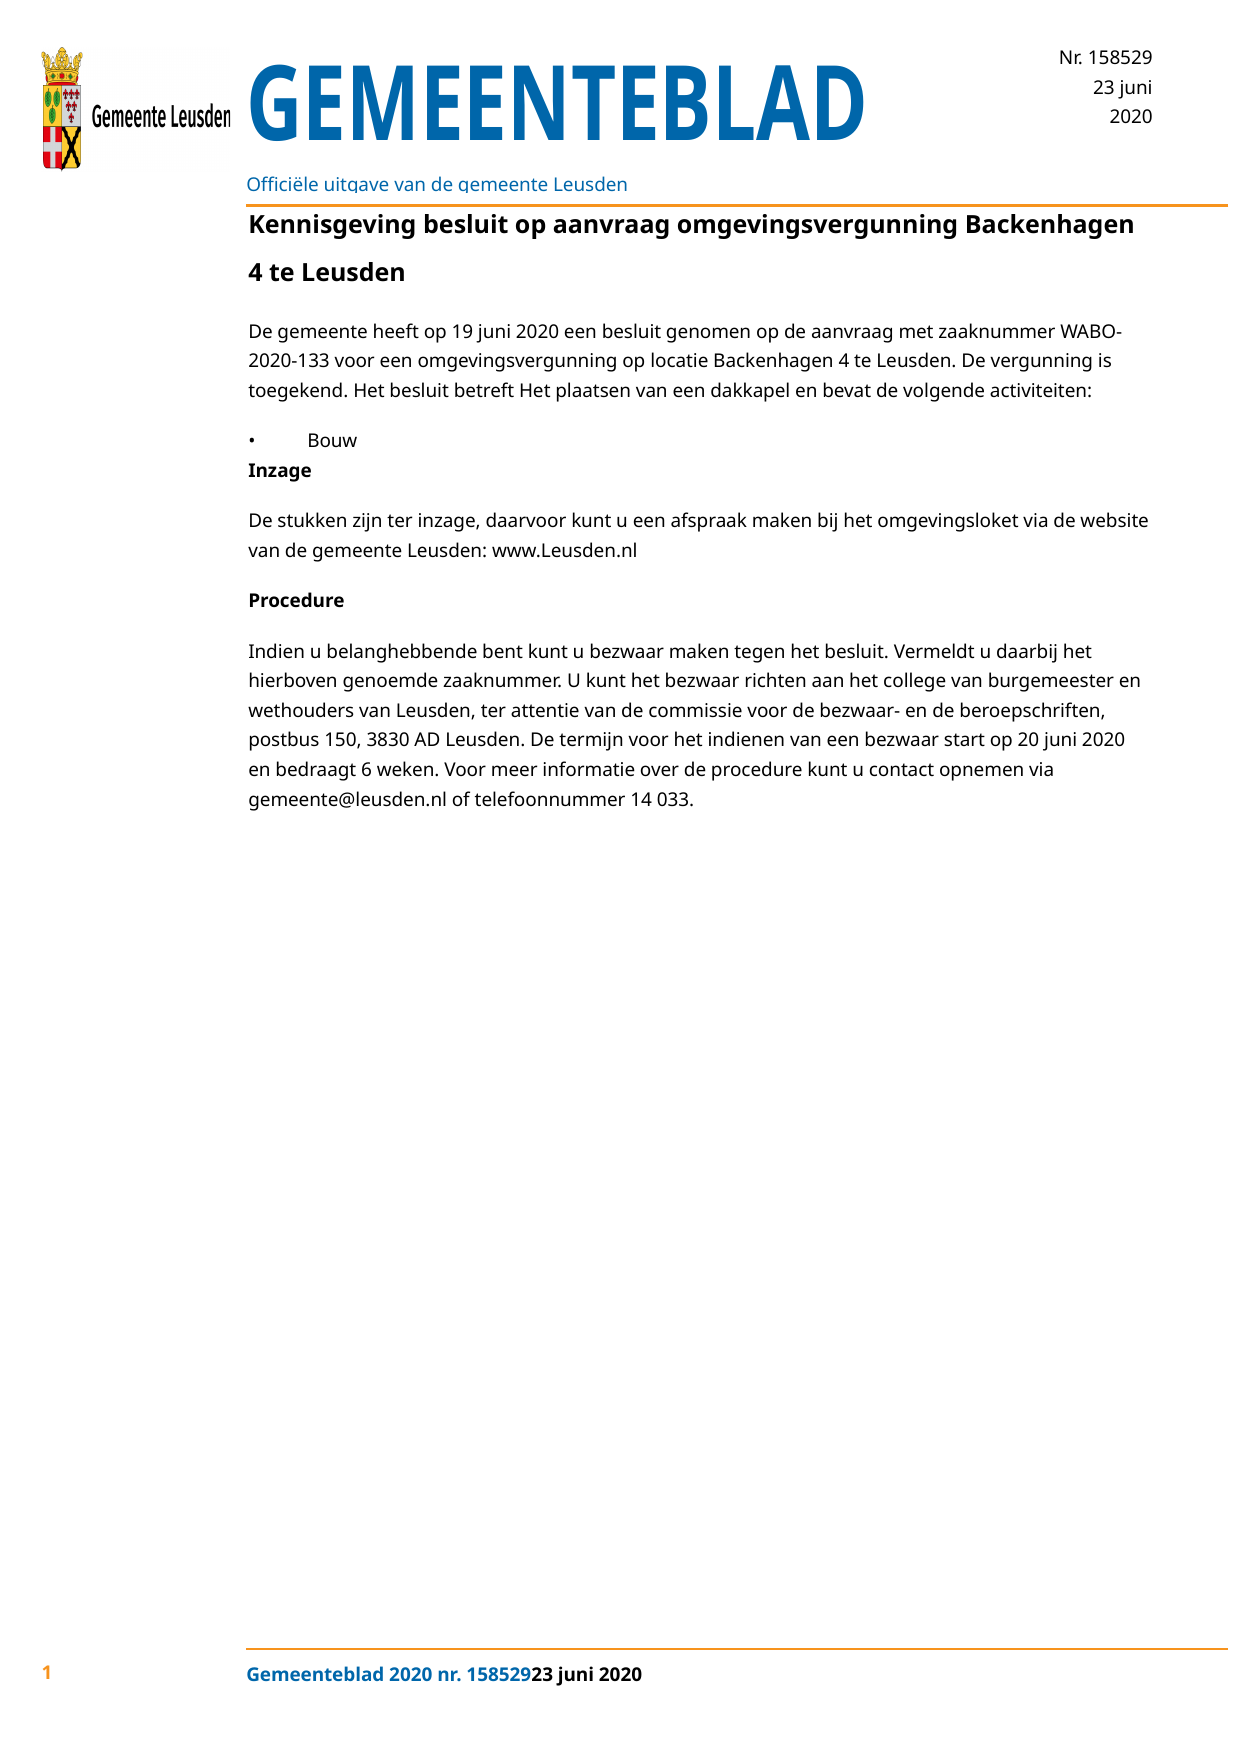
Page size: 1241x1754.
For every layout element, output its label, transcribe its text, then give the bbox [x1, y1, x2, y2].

picture [41, 47, 231, 172]
text Inzage [248, 457, 1152, 483]
text De stukken zijn ter inzage, daarvoor kunt u een afspraak maken bij het omgevingsloket via de website van de gemeente Leusden: www.Leusden.nl [248, 507, 1152, 563]
text Indien u belanghebbende bent kunt u bezwaar maken tegen het besluit. Vermeldt u daarbij het hierboven genoemde zaaknummer. U kunt het bezwaar richten aan het college van burgemeester en wethouders van Leusden, ter attentie van de commissie voor de bezwaar- en de beroepschriften, postbus 150, 3830 AD Leusden. De termijn voor het indienen van een bezwaar start op 20 juni 2020 en bedraagt 6 weken. Voor meer informatie over de procedure kunt u contact opnemen via gemeente@leusden.nl of telefoonnummer 14 033. [248, 638, 1152, 812]
text De gemeente heeft op 19 juni 2020 een besluit genomen op de aanvraag met zaaknummer WABO-2020-133 voor een omgevingsvergunning op locatie Backenhagen 4 te Leusden. De vergunning is toegekend. Het besluit betreft Het plaatsen van een dakkapel en bevat de volgende activiteiten: [248, 318, 1152, 403]
text Kennisgeving besluit op aanvraag omgevingsvergunning Backenhagen 4 te Leusden [248, 207, 1152, 288]
list Bouw [248, 427, 1152, 453]
text Procedure [248, 587, 1152, 613]
